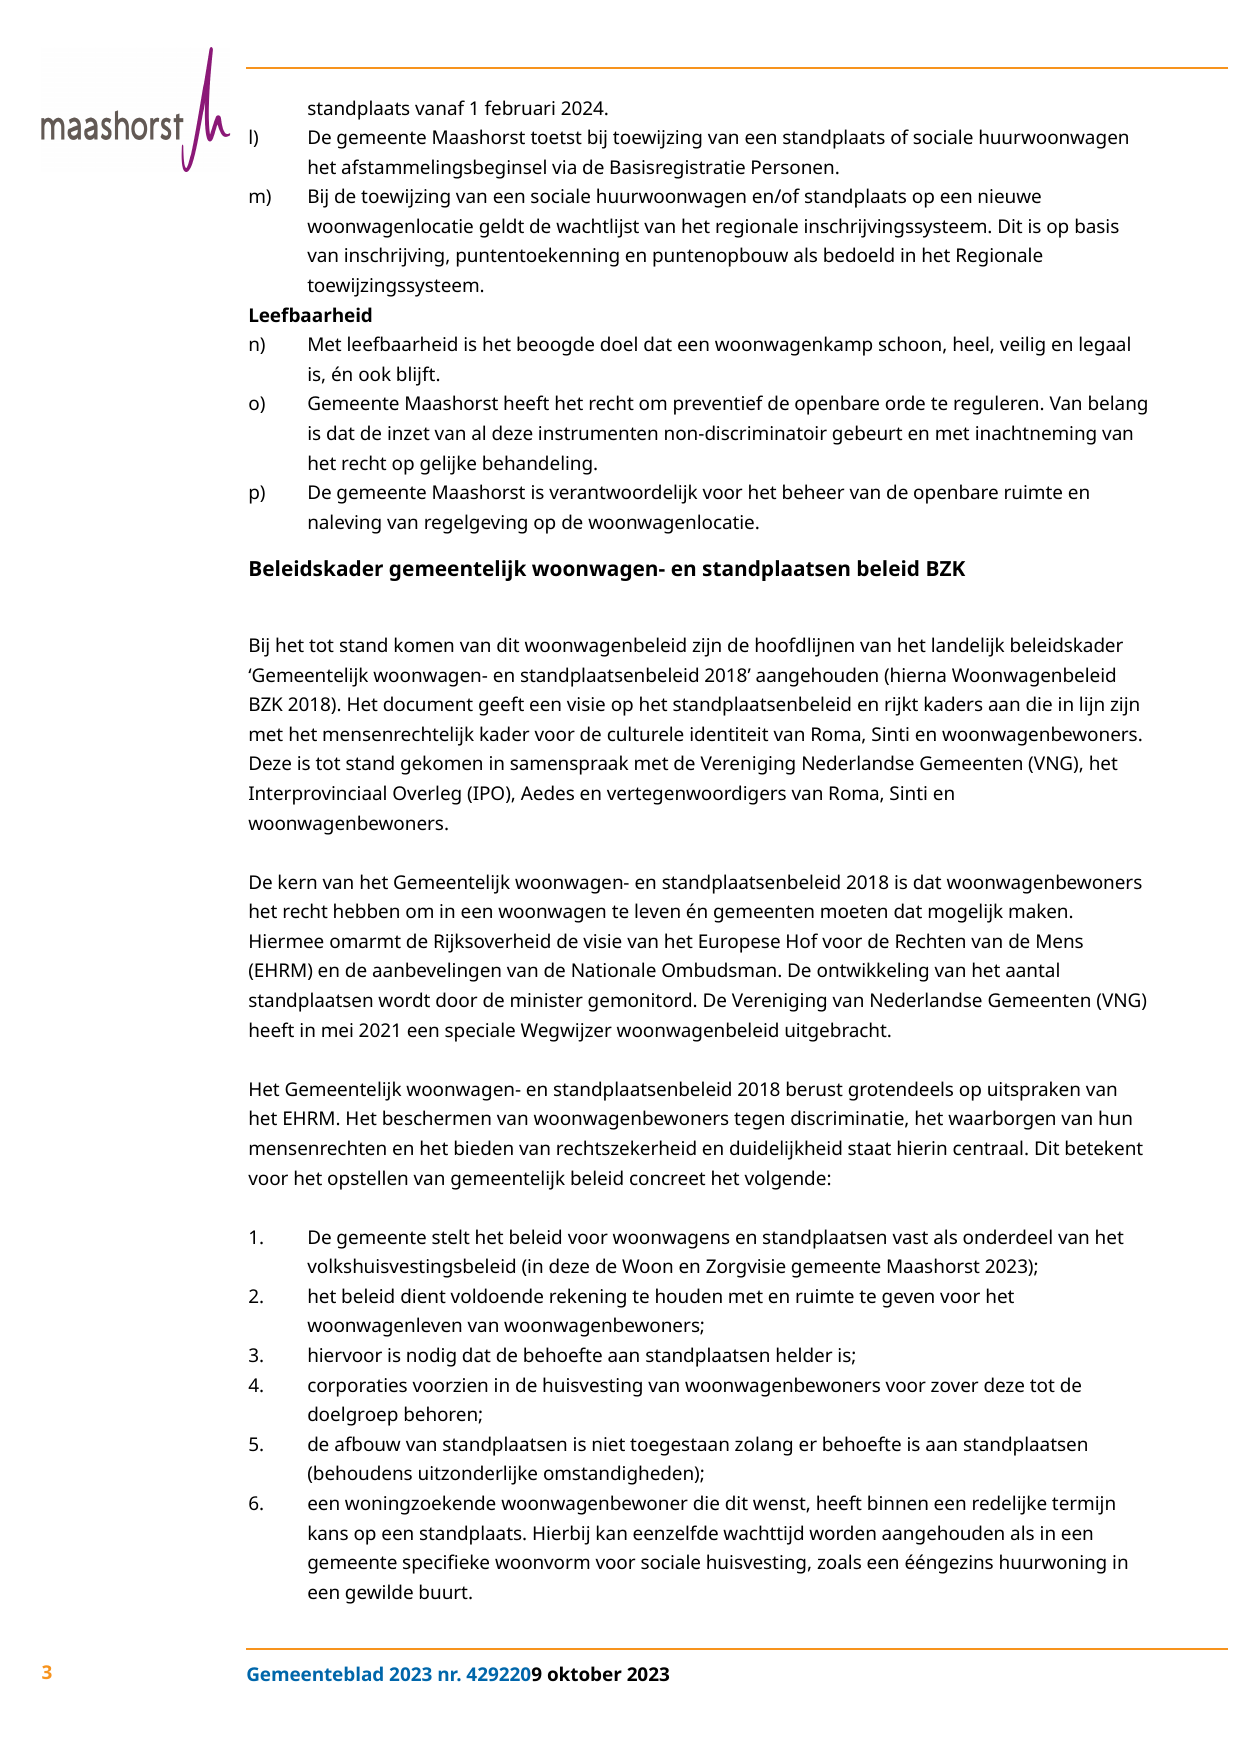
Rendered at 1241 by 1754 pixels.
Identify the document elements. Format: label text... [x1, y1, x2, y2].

list standplaats vanaf 1 februari 2024. [248, 95, 1152, 121]
picture [41, 47, 231, 172]
list de afbouw van standplaatsen is niet toegestaan zolang er behoefte is aan standplaatsen (behoudens uitzonderlijke omstandigheden); [248, 1431, 1152, 1486]
list De gemeente Maashorst toetst bij toewijzing van een standplaats of sociale huurwoonwagen het afstammelingsbeginsel via de Basisregistratie Personen. [248, 124, 1152, 180]
list De gemeente Maashorst is verantwoordelijk voor het beheer van de openbare ruimte en naleving van regelgeving op de woonwagenlocatie. [248, 479, 1152, 535]
list Bij de toewijzing van een sociale huurwoonwagen en/of standplaats op een nieuwe woonwagenlocatie geldt de wachtlijst van het regionale inschrijvingssysteem. Dit is op basis van inschrijving, puntentoekenning en puntenopbouw als bedoeld in het Regionale toewijzingssysteem. [248, 183, 1152, 298]
list Gemeente Maashorst heeft het recht om preventief de openbare orde te reguleren. Van belang is dat de inzet van al deze instrumenten non-discriminatoir gebeurt en met inachtneming van het recht op gelijke behandeling. [248, 391, 1152, 476]
text Bij het tot stand komen van dit woonwagenbeleid zijn de hoofdlijnen van het landelijk beleidskader ‘Gemeentelijk woonwagen- en standplaatsenbeleid 2018’ aangehouden (hierna Woonwagenbeleid BZK 2018). Het document geeft een visie op het standplaatsenbeleid en rijkt kaders aan die in lijn zijn met het mensenrechtelijk kader voor de culturele identiteit van Roma, Sinti en woonwagenbewoners. Deze is tot stand gekomen in samenspraak met de Vereniging Nederlandse Gemeenten (VNG), het Interprovinciaal Overleg (IPO), Aedes en vertegenwoordigers van Roma, Sinti en woonwagenbewoners. [248, 632, 1152, 836]
list het beleid dient voldoende rekening te houden met en ruimte te geven voor het woonwagenleven van woonwagenbewoners; [248, 1283, 1152, 1338]
list corporaties voorzien in de huisvesting van woonwagenbewoners voor zover deze tot de doelgroep behoren; [248, 1372, 1152, 1427]
text De kern van het Gemeentelijk woonwagen- en standplaatsenbeleid 2018 is dat woonwagenbewoners het recht hebben om in een woonwagen te leven én gemeenten moeten dat mogelijk maken. Hiermee omarmt de Rijksoverheid de visie van het Europese Hof voor de Rechten van de Mens (EHRM) en de aanbevelingen van de Nationale Ombudsman. De ontwikkeling van het aantal standplaatsen wordt door de minister gemonitord. De Vereniging van Nederlandse Gemeenten (VNG) heeft in mei 2021 een speciale Wegwijzer woonwagenbeleid uitgebracht. [248, 869, 1152, 1043]
text Beleidskader gemeentelijk woonwagen- en standplaatsen beleid BZK [248, 554, 1152, 583]
list De gemeente stelt het beleid voor woonwagens en standplaatsen vast als onderdeel van het volkshuisvestingsbeleid (in deze de Woon en Zorgvisie gemeente Maashorst 2023); [248, 1224, 1152, 1279]
list Met leefbaarheid is het beoogde doel dat een woonwagenkamp schoon, heel, veilig en legaal is, én ook blijft. [248, 331, 1152, 387]
list een woningzoekende woonwagenbewoner die dit wenst, heeft binnen een redelijke termijn kans op een standplaats. Hierbij kan eenzelfde wachttijd worden aangehouden als in een gemeente specifieke woonvorm voor sociale huisvesting, zoals een ééngezins huurwoning in een gewilde buurt. [248, 1490, 1152, 1605]
text Leefbaarheid [248, 302, 1152, 328]
text Het Gemeentelijk woonwagen- en standplaatsenbeleid 2018 berust grotendeels op uitspraken van het EHRM. Het beschermen van woonwagenbewoners tegen discriminatie, het waarborgen van hun mensenrechten en het bieden van rechtszekerheid en duidelijkheid staat hierin centraal. Dit betekent voor het opstellen van gemeentelijk beleid concreet het volgende: [248, 1076, 1152, 1191]
list hiervoor is nodig dat de behoefte aan standplaatsen helder is; [248, 1342, 1152, 1368]
